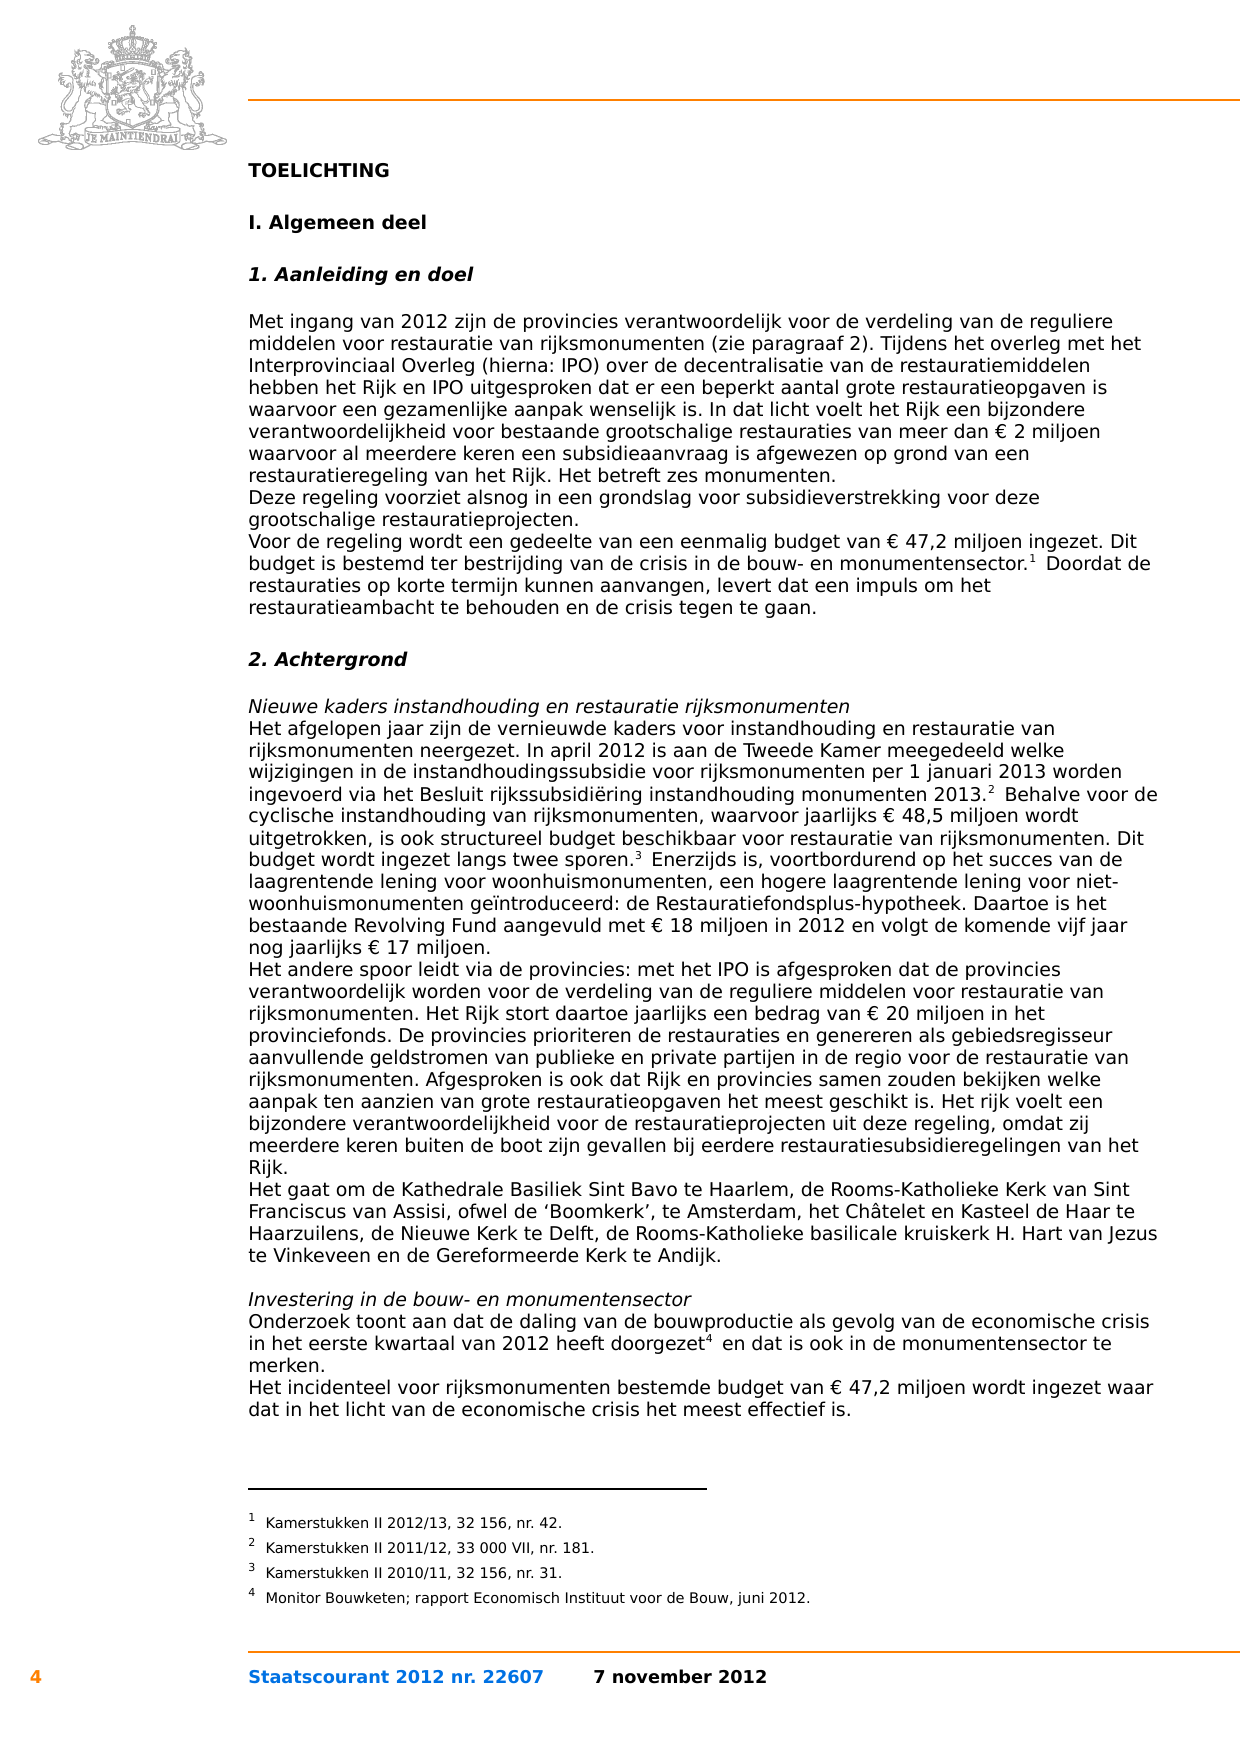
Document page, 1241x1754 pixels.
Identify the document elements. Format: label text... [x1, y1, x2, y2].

text Kamerstukken II 2012/13, 32 156, nr. 42. [248, 1511, 1163, 1533]
text Met ingang van 2012 zijn de provincies verantwoordelijk voor de verdeling van de reguliere middelen voor restauratie van rijksmonumenten (zie paragraaf 2). Tijdens het overleg met het Interprovinciaal Overleg (hierna: IPO) over de decentralisatie van de restauratiemiddelen hebben het Rijk en IPO uitgesproken dat er een beperkt aantal grote restauratieopgaven is waarvoor een gezamenlijke aanpak wenselijk is. In dat licht voelt het Rijk een bijzondere verantwoordelijkheid voor bestaande grootschalige restauraties van meer dan € 2 miljoen waarvoor al meerdere keren een subsidieaanvraag is afgewezen op grond van een restauratieregeling van het Rijk. Het betreft zes monumenten. [248, 311, 1163, 487]
subtitle TOELICHTING [248, 160, 1163, 182]
text Kamerstukken II 2011/12, 33 000 VII, nr. 181. [248, 1536, 1163, 1558]
picture [38, 25, 227, 150]
subtitle 1. Aanleiding en doel [248, 264, 1163, 286]
text Het incidenteel voor rijksmonumenten bestemde budget van € 47,2 miljoen wordt ingezet waar dat in het licht van de economische crisis het meest effectief is. [248, 1377, 1163, 1421]
subtitle I. Algemeen deel [248, 212, 1163, 234]
text Kamerstukken II 2010/11, 32 156, nr. 31. [248, 1561, 1163, 1583]
text Het gaat om de Kathedrale Basiliek Sint Bavo te Haarlem, de Rooms-Katholieke Kerk van Sint Franciscus van Assisi, ofwel de ‘Boomkerk’, te Amsterdam, het Châtelet en Kasteel de Haar te Haarzuilens, de Nieuwe Kerk te Delft, de Rooms-Katholieke basilicale kruiskerk H. Hart van Jezus te Vinkeveen en de Gereformeerde Kerk te Andijk. [248, 1179, 1163, 1267]
text Het afgelopen jaar zijn de vernieuwde kaders voor instandhouding en restauratie van rijksmonumenten neergezet. In april 2012 is aan de Tweede Kamer meegedeeld welke wijzigingen in de instandhoudingssubsidie voor rijksmonumenten per 1 januari 2013 worden ingevoerd via het Besluit rijkssubsidiëring instandhouding monumenten 2013. Behalve voor de cyclische instandhouding van rijksmonumenten, waarvoor jaarlijks € 48,5 miljoen wordt uitgetrokken, is ook structureel budget beschikbaar voor restauratie van rijksmonumenten. Dit budget wordt ingezet langs twee sporen. Enerzijds is, voortbordurend op het succes van de laagrentende lening voor woonhuismonumenten, een hogere laagrentende lening voor niet-woonhuismonumenten geïntroduceerd: de Restauratiefondsplus-hypotheek. Daartoe is het bestaande Revolving Fund aangevuld met € 18 miljoen in 2012 en volgt de komende vijf jaar nog jaarlijks € 17 miljoen. [248, 717, 1163, 959]
text Monitor Bouwketen; rapport Economisch Instituut voor de Bouw, juni 2012. [248, 1586, 1163, 1608]
text Voor de regeling wordt een gedeelte van een eenmalig budget van € 47,2 miljoen ingezet. Dit budget is bestemd ter bestrijding van de crisis in de bouw- en monumentensector. Doordat de restauraties op korte termijn kunnen aanvangen, levert dat een impuls om het restauratieambacht te behouden en de crisis tegen te gaan. [248, 531, 1163, 618]
subtitle 2. Achtergrond [248, 648, 1163, 671]
text Nieuwe kaders instandhouding en restauratie rijksmonumenten [248, 696, 1163, 717]
text Deze regeling voorziet alsnog in een grondslag voor subsidieverstrekking voor deze grootschalige restauratieprojecten. [248, 487, 1163, 531]
text Investering in de bouw- en monumentensector [248, 1289, 1163, 1311]
text Het andere spoor leidt via de provincies: met het IPO is afgesproken dat de provincies verantwoordelijk worden voor de verdeling van de reguliere middelen voor restauratie van rijksmonumenten. Het Rijk stort daartoe jaarlijks een bedrag van € 20 miljoen in het provinciefonds. De provincies prioriteren de restauraties en genereren als gebiedsregisseur aanvullende geldstromen van publieke en private partijen in de regio voor de restauratie van rijksmonumenten. Afgesproken is ook dat Rijk en provincies samen zouden bekijken welke aanpak ten aanzien van grote restauratieopgaven het meest geschikt is. Het rijk voelt een bijzondere verantwoordelijkheid voor de restauratieprojecten uit deze regeling, omdat zij meerdere keren buiten de boot zijn gevallen bij eerdere restauratiesubsidieregelingen van het Rijk. [248, 959, 1163, 1179]
text Onderzoek toont aan dat de daling van de bouwproductie als gevolg van de economische crisis in het eerste kwartaal van 2012 heeft doorgezet en dat is ook in de monumentensector te merken. [248, 1311, 1163, 1377]
